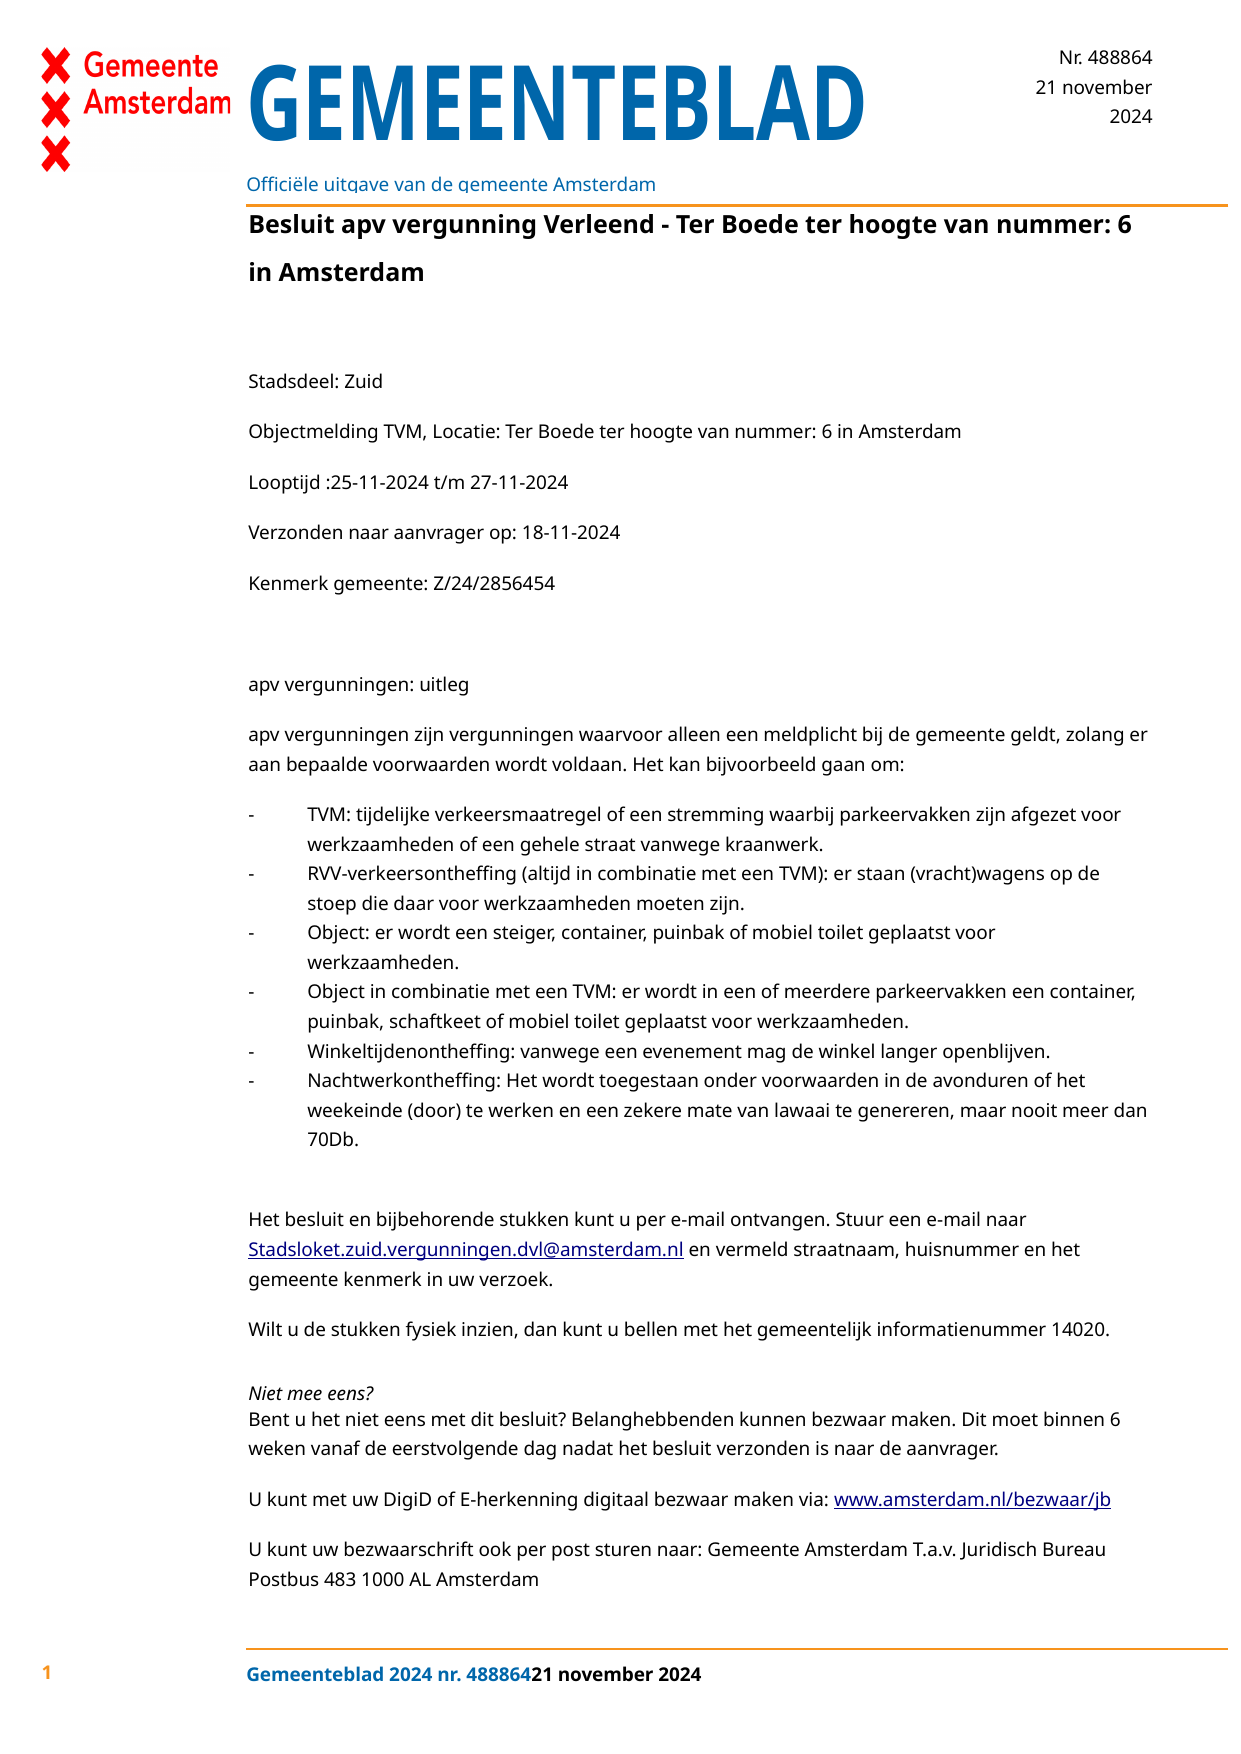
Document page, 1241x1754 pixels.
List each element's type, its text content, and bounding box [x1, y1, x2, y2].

text Besluit apv vergunning Verleend - Ter Boede ter hoogte van nummer: 6 in Amsterdam [248, 207, 1152, 288]
text apv vergunningen zijn vergunningen waarvoor alleen een meldplicht bij de gemeente geldt, zolang er aan bepaalde voorwaarden wordt voldaan. Het kan bijvoorbeeld gaan om: [248, 721, 1152, 777]
text Objectmelding TVM, Locatie: Ter Boede ter hoogte van nummer: 6 in Amsterdam [248, 419, 1152, 444]
list Nachtwerkontheffing: Het wordt toegestaan onder voorwaarden in de avonduren of het weekeinde (door) te werken en een zekere mate van lawaai te genereren, maar nooit meer dan 70Db. [248, 1067, 1152, 1152]
list Object: er wordt een steiger, container, puinbak of mobiel toilet geplaatst voor werkzaamheden. [248, 919, 1152, 975]
list TVM: tijdelijke verkeersmaatregel of een stremming waarbij parkeervakken zijn afgezet voor werkzaamheden of een gehele straat vanwege kraanwerk. [248, 801, 1152, 857]
picture [41, 47, 231, 172]
text Niet mee eens? [248, 1380, 1152, 1406]
list Object in combinatie met een TVM: er wordt in een of meerdere parkeervakken een container, puinbak, schaftkeet of mobiel toilet geplaatst voor werkzaamheden. [248, 979, 1152, 1034]
list RVV-verkeersontheffing (altijd in combinatie met een TVM): er staan (vracht)wagens op de stoep die daar voor werkzaamheden moeten zijn. [248, 860, 1152, 916]
text U kunt met uw DigiD of E-herkenning digitaal bezwaar maken via: www.amsterdam.nl/bezwaar/jb [248, 1486, 1152, 1512]
text apv vergunningen: uitleg [248, 671, 1152, 697]
text Verzonden naar aanvrager op: 18-11-2024 [248, 519, 1152, 545]
text Bent u het niet eens met dit besluit? Belanghebbenden kunnen bezwaar maken. Dit moet binnen 6 weken vanaf de eerstvolgende dag nadat het besluit verzonden is naar de aanvrager. [248, 1406, 1152, 1461]
list Winkeltijdenontheffing: vanwege een evenement mag de winkel langer openblijven. [248, 1038, 1152, 1064]
text U kunt uw bezwaarschrift ook per post sturen naar: Gemeente Amsterdam T.a.v. Juridisch Bureau Postbus 483 1000 AL Amsterdam [248, 1536, 1152, 1592]
text Kenmerk gemeente: Z/24/2856454 [248, 570, 1152, 596]
text Het besluit en bijbehorende stukken kunt u per e-mail ontvangen. Stuur een e-mail naar Stadsloket.zuid.vergunningen.dvl@amsterdam.nl en vermeld straatnaam, huisnummer en het gemeente kenmerk in uw verzoek. [248, 1207, 1152, 1292]
text Wilt u de stukken fysiek inzien, dan kunt u bellen met het gemeentelijk informatienummer 14020. [248, 1316, 1152, 1342]
text Looptijd :25-11-2024 t/m 27-11-2024 [248, 469, 1152, 495]
text Stadsdeel: Zuid [248, 368, 1152, 394]
